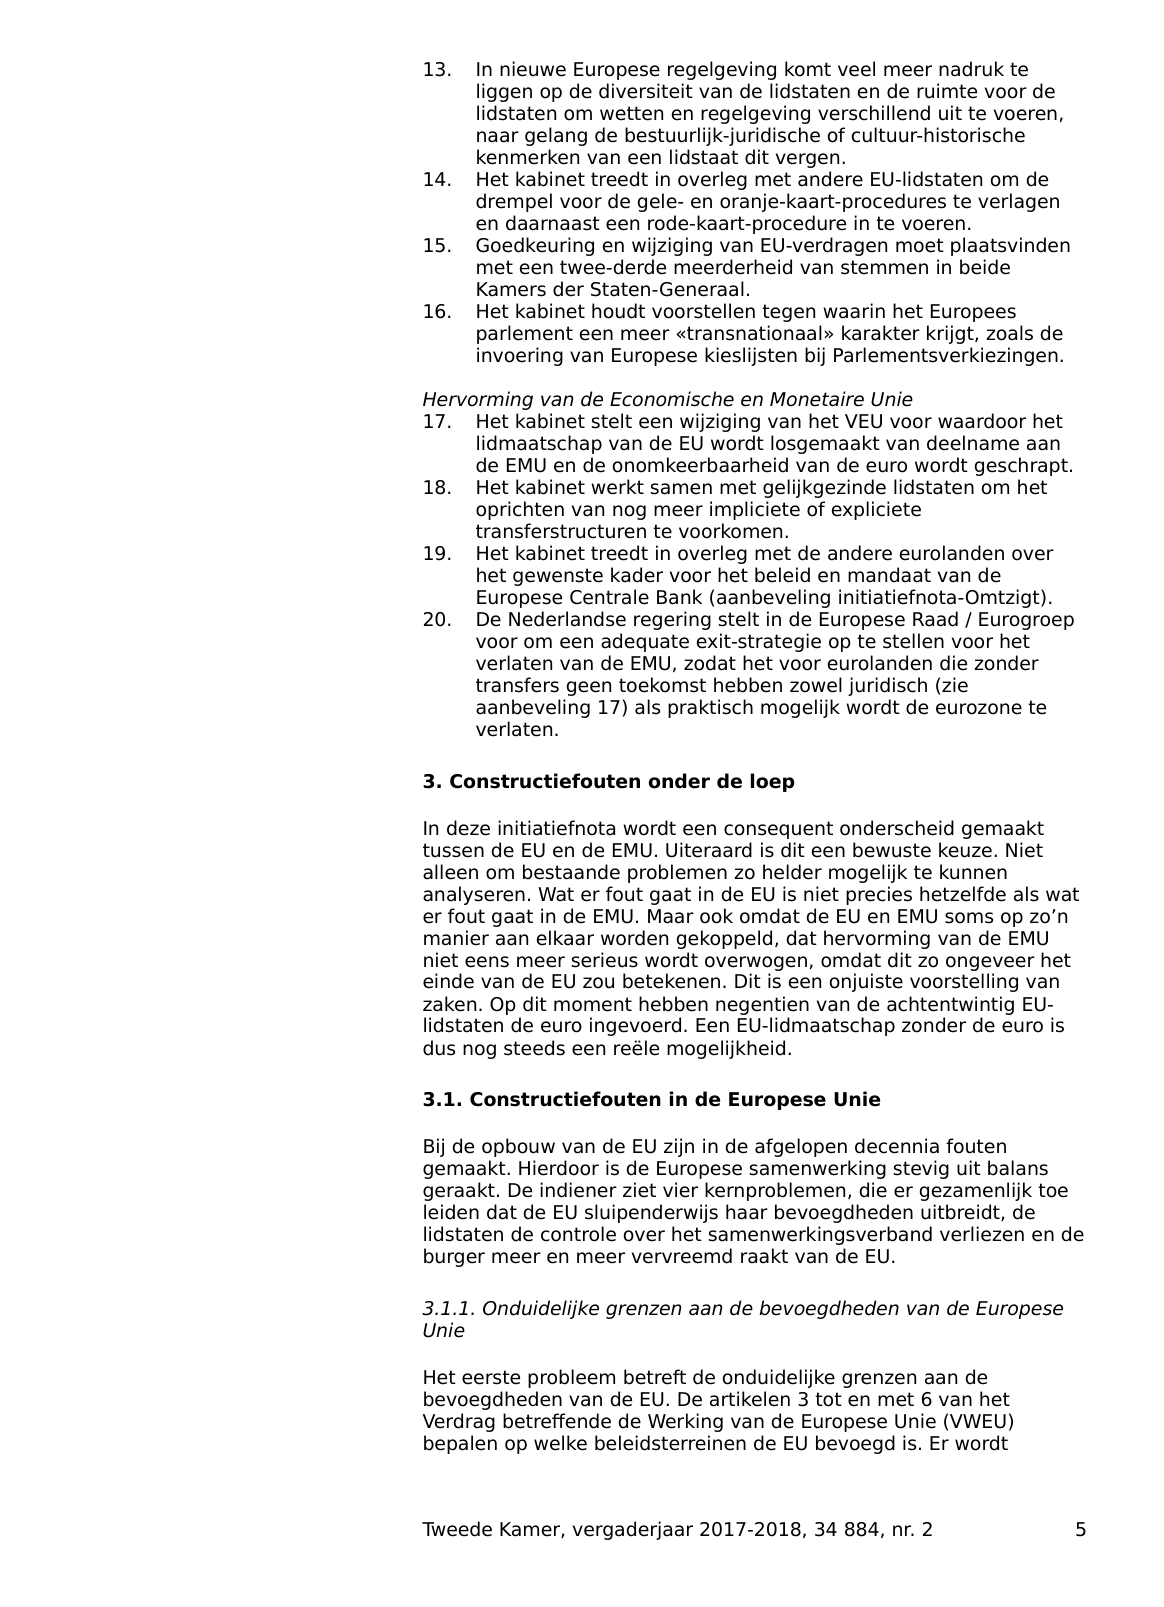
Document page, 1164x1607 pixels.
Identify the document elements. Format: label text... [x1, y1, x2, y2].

subtitle 3.1.1. Onduidelijke grenzen aan de bevoegdheden van de Europese Unie [422, 1298, 1087, 1342]
text 17. Het kabinet stelt een wijziging van het VEU voor waardoor het lidmaatschap van de EU wordt losgemaakt van deelname aan de EMU en de onomkeerbaarheid van de euro wordt geschrapt. [422, 411, 1087, 477]
subtitle Hervorming van de Economische en Monetaire Unie [422, 389, 1087, 411]
text 14. Het kabinet treedt in overleg met andere EU-lidstaten om de drempel voor de gele- en oranje-kaart-procedures te verlagen en daarnaast een rode-kaart-procedure in te voeren. [422, 169, 1087, 235]
subtitle 3. Constructiefouten onder de loep [422, 771, 1087, 793]
text 15. Goedkeuring en wijziging van EU-verdragen moet plaatsvinden met een twee-derde meerderheid van stemmen in beide Kamers der Staten-Generaal. [422, 235, 1087, 301]
text Bij de opbouw van de EU zijn in de afgelopen decennia fouten gemaakt. Hierdoor is de Europese samenwerking stevig uit balans geraakt. De indiener ziet vier kernproblemen, die er gezamenlijk toe leiden dat de EU sluipenderwijs haar bevoegdheden uitbreidt, de lidstaten de controle over het samenwerkingsverband verliezen en de burger meer en meer vervreemd raakt van de EU. [422, 1136, 1087, 1268]
subtitle 3.1. Constructiefouten in de Europese Unie [422, 1089, 1087, 1111]
text 20. De Nederlandse regering stelt in de Europese Raad / Eurogroep voor om een adequate exit-strategie op te stellen voor het verlaten van de EMU, zodat het voor eurolanden die zonder transfers geen toekomst hebben zowel juridisch (zie aanbeveling 17) als praktisch mogelijk wordt de eurozone te verlaten. [422, 609, 1087, 741]
text 18. Het kabinet werkt samen met gelijkgezinde lidstaten om het oprichten van nog meer impliciete of expliciete transferstructuren te voorkomen. [422, 477, 1087, 543]
text In deze initiatiefnota wordt een consequent onderscheid gemaakt tussen de EU en de EMU. Uiteraard is dit een bewuste keuze. Niet alleen om bestaande problemen zo helder mogelijk te kunnen analyseren. Wat er fout gaat in de EU is niet precies hetzelfde als wat er fout gaat in de EMU. Maar ook omdat de EU en EMU soms op zo’n manier aan elkaar worden gekoppeld, dat hervorming van de EMU niet eens meer serieus wordt overwogen, omdat dit zo ongeveer het einde van de EU zou betekenen. Dit is een onjuiste voorstelling van zaken. Op dit moment hebben negentien van de achtentwintig EU-lidstaten de euro ingevoerd. Een EU-lidmaatschap zonder de euro is dus nog steeds een reële mogelijkheid. [422, 818, 1087, 1059]
text 19. Het kabinet treedt in overleg met de andere eurolanden over het gewenste kader voor het beleid en mandaat van de Europese Centrale Bank (aanbeveling initiatiefnota-Omtzigt). [422, 543, 1087, 609]
text 16. Het kabinet houdt voorstellen tegen waarin het Europees parlement een meer «transnationaal» karakter krijgt, zoals de invoering van Europese kieslijsten bij Parlementsverkiezingen. [422, 301, 1087, 367]
text Het eerste probleem betreft de onduidelijke grenzen aan de bevoegdheden van de EU. De artikelen 3 tot en met 6 van het Verdrag betreffende de Werking van de Europese Unie (VWEU) bepalen op welke beleidsterreinen de EU bevoegd is. Er wordt [422, 1367, 1087, 1455]
text 13. In nieuwe Europese regelgeving komt veel meer nadruk te liggen op de diversiteit van de lidstaten en de ruimte voor de lidstaten om wetten en regelgeving verschillend uit te voeren, naar gelang de bestuurlijk-juridische of cultuur-historische kenmerken van een lidstaat dit vergen. [422, 59, 1087, 169]
